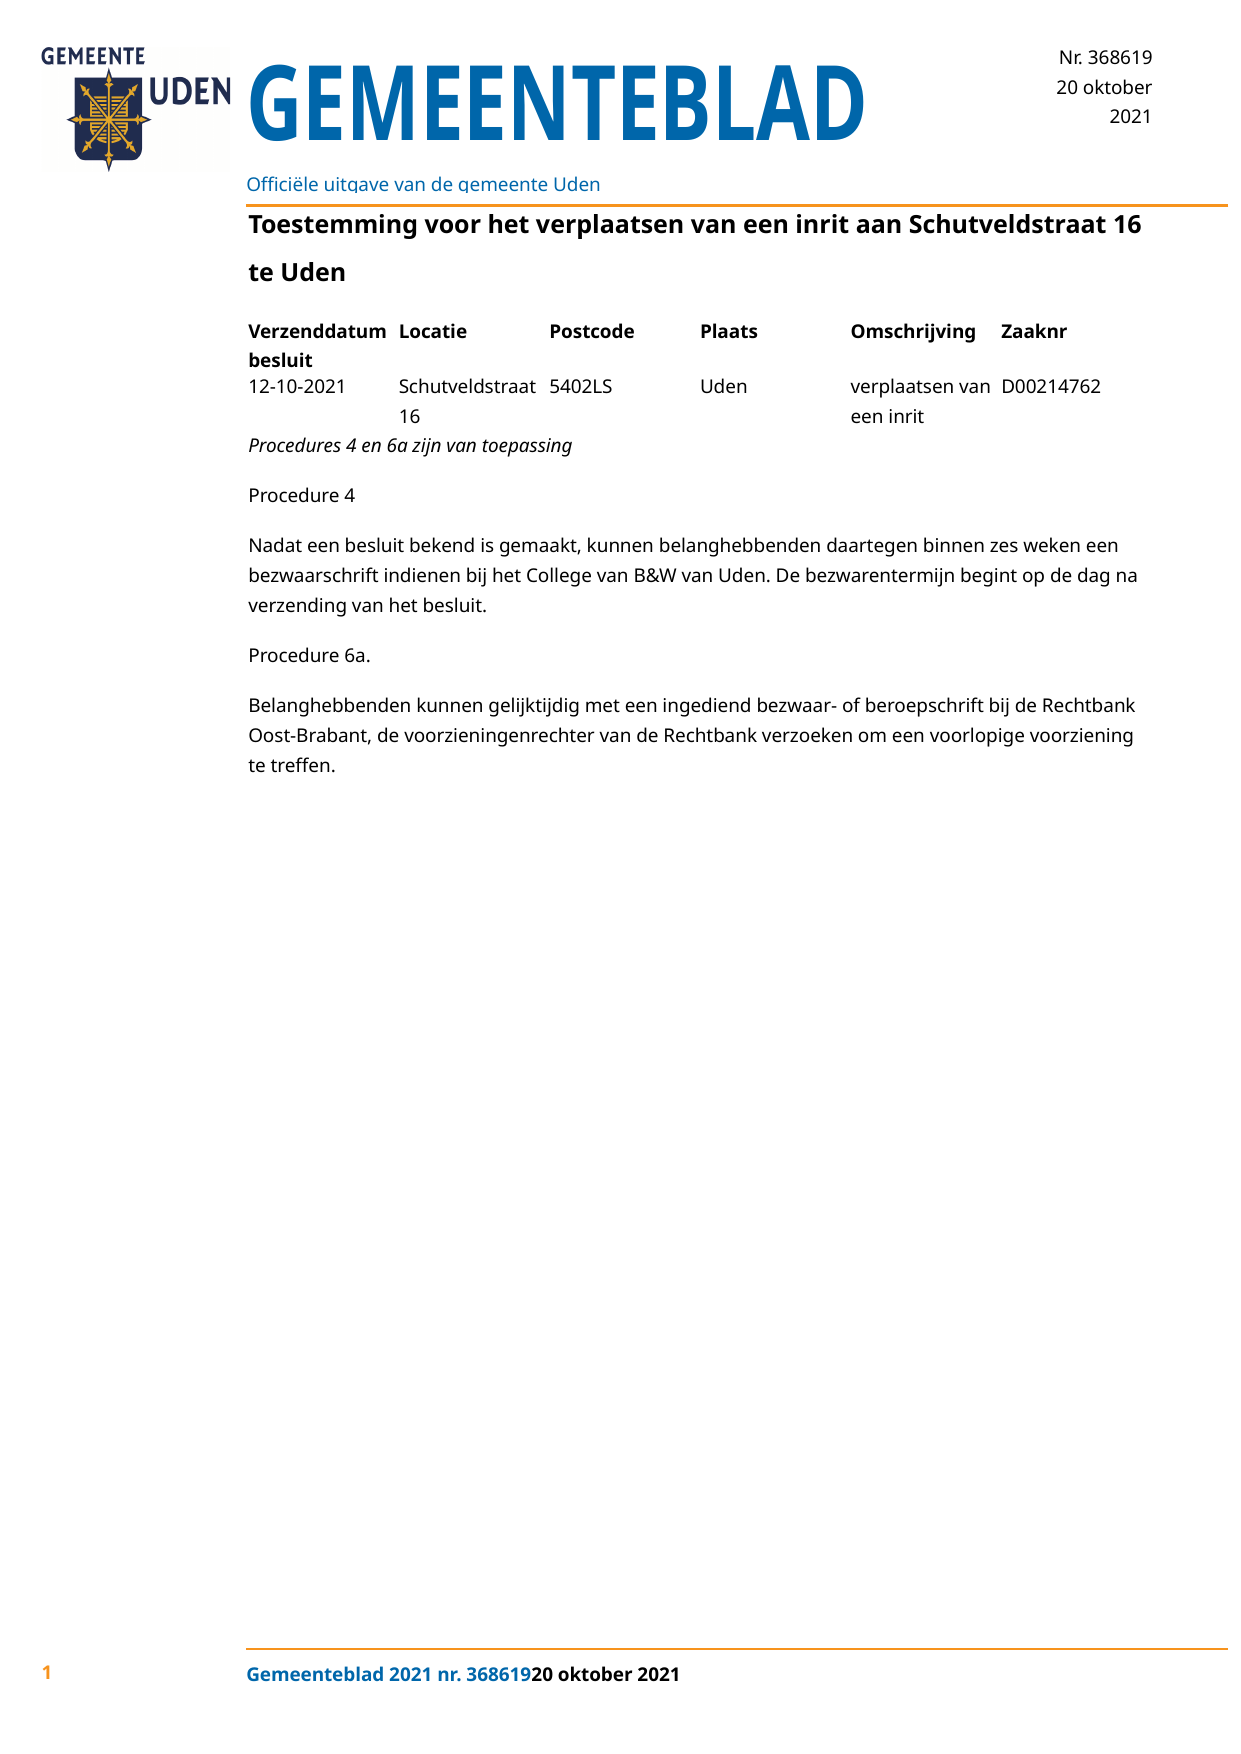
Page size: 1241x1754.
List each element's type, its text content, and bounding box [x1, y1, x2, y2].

picture [41, 47, 231, 172]
table_cell D00214762 [1001, 373, 1152, 429]
table_cell verplaatsen van een inrit [850, 373, 1001, 429]
text Belanghebbenden kunnen gelijktijdig met een ingediend bezwaar- of beroepschrift bij de Rechtbank Oost-Brabant, de voorzieningenrechter van de Rechtbank verzoeken om een voorlopige voorziening te treffen. [248, 693, 1152, 778]
table_cell 5402LS [549, 373, 700, 429]
text Toestemming voor het verplaatsen van een inrit aan Schutveldstraat 16 te Uden [248, 207, 1152, 288]
table_cell 12-10-2021 [248, 373, 398, 429]
table_header Omschrijving [850, 318, 1001, 373]
table_header Zaaknr [1001, 318, 1152, 373]
table_header Plaats [700, 318, 850, 373]
table_cell Schutveldstraat 16 [399, 373, 549, 429]
table_header Postcode [549, 318, 700, 373]
text Procedure 4 [248, 482, 1152, 508]
text Procedure 6a. [248, 642, 1152, 668]
table_header Locatie [399, 318, 549, 373]
text Nadat een besluit bekend is gemaakt, kunnen belanghebbenden daartegen binnen zes weken een bezwaarschrift indienen bij het College van B&W van Uden. De bezwarentermijn begint op de dag na verzending van het besluit. [248, 533, 1152, 618]
text Procedures 4 en 6a zijn van toepassing [248, 432, 1152, 458]
table_header Verzenddatum besluit [248, 318, 398, 373]
table_cell Uden [700, 373, 850, 429]
